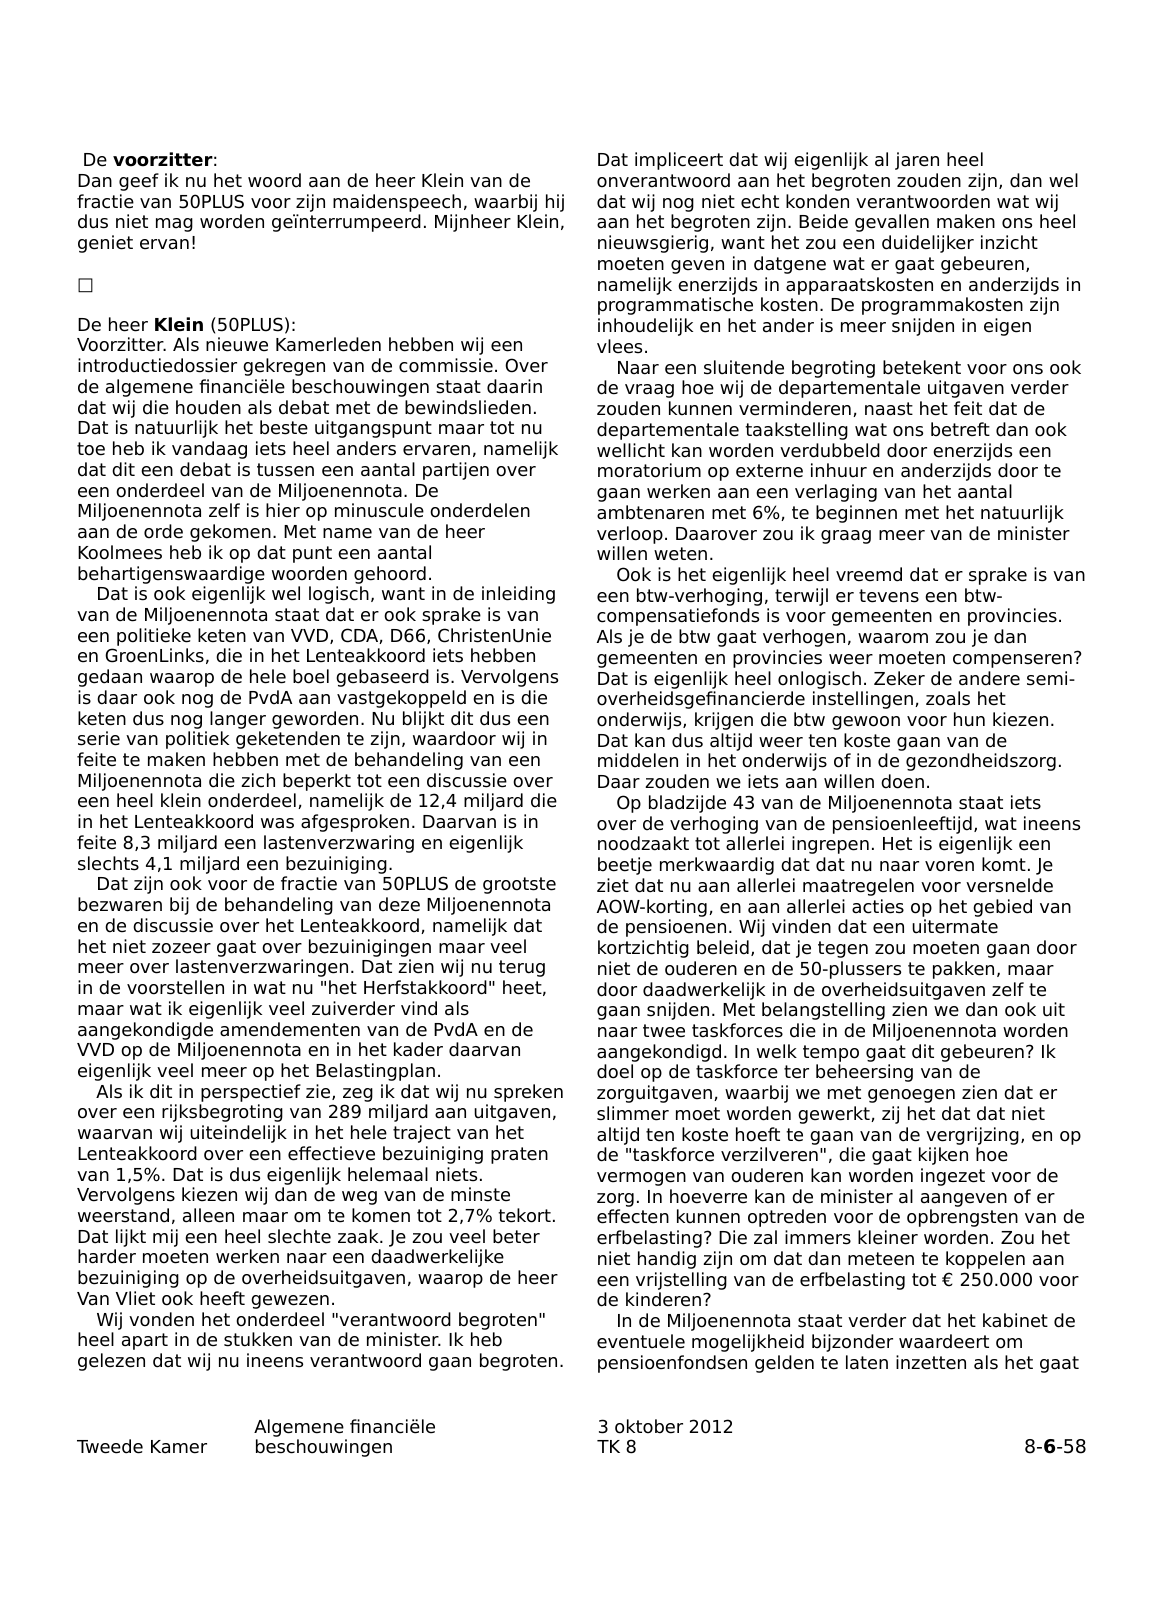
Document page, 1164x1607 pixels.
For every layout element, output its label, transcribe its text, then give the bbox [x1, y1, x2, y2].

text In de Miljoenennota staat verder dat het kabinet de eventuele mogelijkheid bijzonder waardeert om pensioenfondsen gelden te laten inzetten als het gaat [596, 1311, 1087, 1373]
text Wij vonden het onderdeel "verantwoord begroten" heel apart in de stukken van de minister. Ik heb gelezen dat wij nu ineens verantwoord gaan begroten. [77, 1309, 567, 1372]
text □ [77, 274, 567, 294]
text Als ik dit in perspectief zie, zeg ik dat wij nu spreken over een rijksbegroting van 289 miljard aan uitgaven, waarvan wij uiteindelijk in het hele traject van het Lenteakkoord over een effectieve bezuiniging praten van 1,5%. Dat is dus eigenlijk helemaal niets. Vervolgens kiezen wij dan de weg van de minste weerstand, alleen maar om te komen tot 2,7% tekort. Dat lijkt mij een heel slechte zaak. Je zou veel beter harder moeten werken naar een daadwerkelijke bezuiniging op de overheidsuitgaven, waarop de heer Van Vliet ook heeft gewezen. [77, 1082, 567, 1309]
text De heer Klein (50PLUS): [77, 314, 567, 335]
text Op bladzijde 43 van de Miljoenennota staat iets over de verhoging van de pensioenleeftijd, wat ineens noodzaakt tot allerlei ingrepen. Het is eigenlijk een beetje merkwaardig dat dat nu naar voren komt. Je ziet dat nu aan allerlei maatregelen voor versnelde AOW-korting, en aan allerlei acties op het gebied van de pensioenen. Wij vinden dat een uitermate kortzichtig beleid, dat je tegen zou moeten gaan door niet de ouderen en de 50-plussers te pakken, maar door daadwerkelijk in de overheidsuitgaven zelf te gaan snijden. Met belangstelling zien we dan ook uit naar twee taskforces die in de Miljoenennota worden aangekondigd. In welk tempo gaat dit gebeuren? Ik doel op de taskforce ter beheersing van de zorguitgaven, waarbij we met genoegen zien dat er slimmer moet worden gewerkt, zij het dat dat niet altijd ten koste hoeft te gaan van de vergrijzing, en op de "taskforce verzilveren", die gaat kijken hoe vermogen van ouderen kan worden ingezet voor de zorg. In hoeverre kan de minister al aangeven of er effecten kunnen optreden voor de opbrengsten van de erfbelasting? Die zal immers kleiner worden. Zou het niet handig zijn om dat dan meteen te koppelen aan een vrijstelling van de erfbelasting tot € 250.000 voor de kinderen? [596, 793, 1087, 1311]
text Ook is het eigenlijk heel vreemd dat er sprake is van een btw-verhoging, terwijl er tevens een btw-compensatiefonds is voor gemeenten en provincies. Als je de btw gaat verhogen, waarom zou je dan gemeenten en provincies weer moeten compenseren? Dat is eigenlijk heel onlogisch. Zeker de andere semi-overheidsgefinancierde instellingen, zoals het onderwijs, krijgen die btw gewoon voor hun kiezen. Dat kan dus altijd weer ten koste gaan van de middelen in het onderwijs of in de gezondheidszorg. Daar zouden we iets aan willen doen. [596, 565, 1087, 793]
text Dat impliceert dat wij eigenlijk al jaren heel onverantwoord aan het begroten zouden zijn, dan wel dat wij nog niet echt konden verantwoorden wat wij aan het begroten zijn. Beide gevallen maken ons heel nieuwsgierig, want het zou een duidelijker inzicht moeten geven in datgene wat er gaat gebeuren, namelijk enerzijds in apparaatskosten en anderzijds in programmatische kosten. De programmakosten zijn inhoudelijk en het ander is meer snijden in eigen vlees. [596, 150, 1087, 357]
text Dat is ook eigenlijk wel logisch, want in de inleiding van de Miljoenennota staat dat er ook sprake is van een politieke keten van VVD, CDA, D66, ChristenUnie en GroenLinks, die in het Lenteakkoord iets hebben gedaan waarop de hele boel gebaseerd is. Vervolgens is daar ook nog de PvdA aan vastgekoppeld en is die keten dus nog langer geworden. Nu blijkt dit dus een serie van politiek geketenden te zijn, waardoor wij in feite te maken hebben met de behandeling van een Miljoenennota die zich beperkt tot een discussie over een heel klein onderdeel, namelijk de 12,4 miljard die in het Lenteakkoord was afgesproken. Daarvan is in feite 8,3 miljard een lastenverzwaring en eigenlijk slechts 4,1 miljard een bezuiniging. [77, 584, 567, 874]
text Dan geef ik nu het woord aan de heer Klein van de fractie van 50PLUS voor zijn maidenspeech, waarbij hij dus niet mag worden geïnterrumpeerd. Mijnheer Klein, geniet ervan! [77, 171, 567, 254]
text De voorzitter: [77, 150, 567, 171]
text Voorzitter. Als nieuwe Kamerleden hebben wij een introductiedossier gekregen van de commissie. Over de algemene financiële beschouwingen staat daarin dat wij die houden als debat met de bewindslieden. Dat is natuurlijk het beste uitgangspunt maar tot nu toe heb ik vandaag iets heel anders ervaren, namelijk dat dit een debat is tussen een aantal partijen over een onderdeel van de Miljoenennota. De Miljoenennota zelf is hier op minuscule onderdelen aan de orde gekomen. Met name van de heer Koolmees heb ik op dat punt een aantal behartigenswaardige woorden gehoord. [77, 335, 567, 584]
text Dat zijn ook voor de fractie van 50PLUS de grootste bezwaren bij de behandeling van deze Miljoenennota en de discussie over het Lenteakkoord, namelijk dat het niet zozeer gaat over bezuinigingen maar veel meer over lastenverzwaringen. Dat zien wij nu terug in de voorstellen in wat nu "het Herfstakkoord" heet, maar wat ik eigenlijk veel zuiverder vind als aangekondigde amendementen van de PvdA en de VVD op de Miljoenennota en in het kader daarvan eigenlijk veel meer op het Belastingplan. [77, 874, 567, 1082]
text Naar een sluitende begroting betekent voor ons ook de vraag hoe wij de departementale uitgaven verder zouden kunnen verminderen, naast het feit dat de departementale taakstelling wat ons betreft dan ook wellicht kan worden verdubbeld door enerzijds een moratorium op externe inhuur en anderzijds door te gaan werken aan een verlaging van het aantal ambtenaren met 6%, te beginnen met het natuurlijk verloop. Daarover zou ik graag meer van de minister willen weten. [596, 357, 1087, 565]
